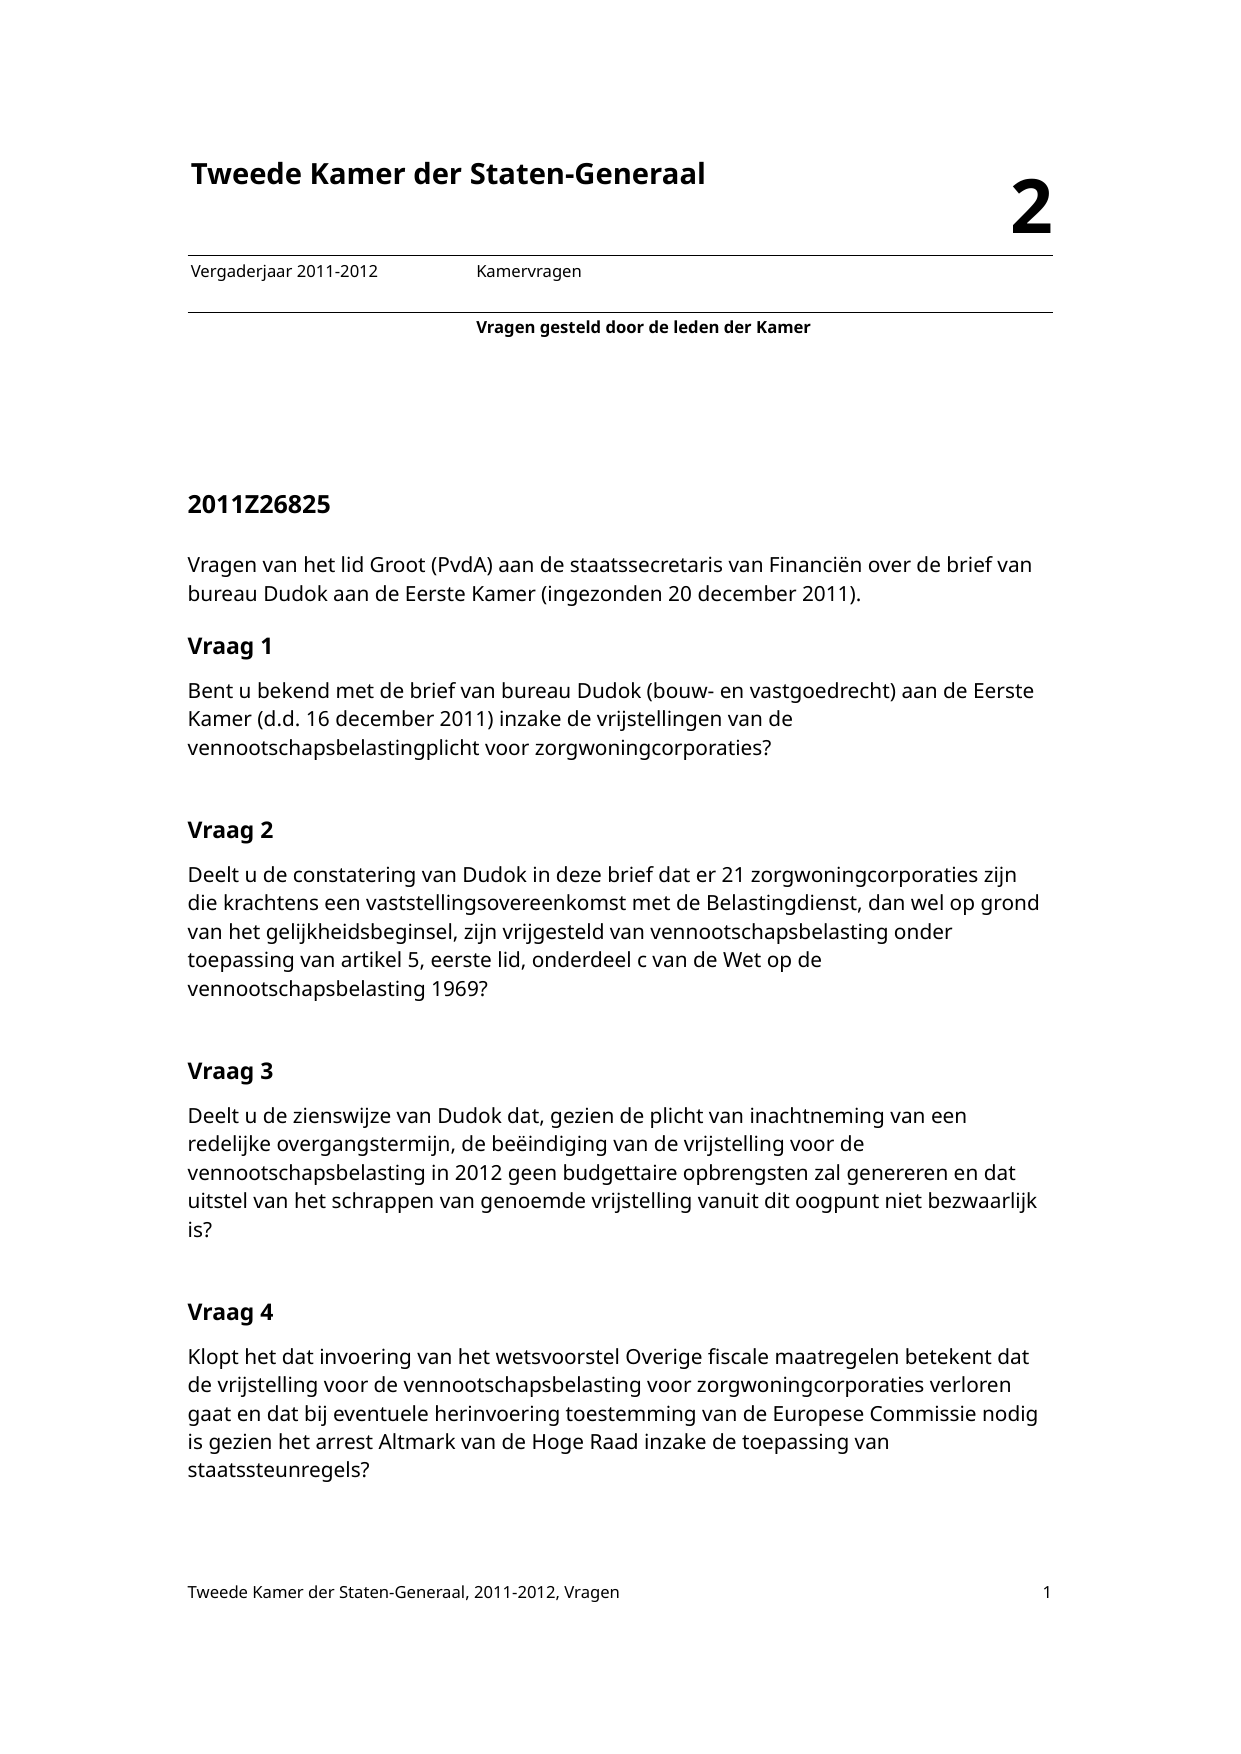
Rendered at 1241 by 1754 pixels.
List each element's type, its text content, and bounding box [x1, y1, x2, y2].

text Bent u bekend met de brief van bureau Dudok (bouw- en vastgoedrecht) aan de Eerste Kamer (d.d. 16 december 2011) inzake de vrijstellingen van de vennootschapsbelastingplicht voor zorgwoningcorporaties? [187, 676, 1053, 761]
text 2011Z26825 [187, 487, 1053, 521]
table_cell Kamervragen [473, 256, 1053, 312]
text Klopt het dat invoering van het wetsvoorstel Overige fiscale maatregelen betekent dat de vrijstelling voor de vennootschapsbelasting voor zorgwoningcorporaties verloren gaat en dat bij eventuele herinvoering toestemming van de Europese Commissie nodig is gezien het arrest Altmark van de Hoge Raad inzake de toepassing van staatssteunregels? [187, 1342, 1053, 1484]
table_cell Vergaderjaar 2011-2012 [188, 256, 473, 312]
subtitle Vraag 2 [187, 814, 1053, 845]
text Deelt u de zienswijze van Dudok dat, gezien de plicht van inachtneming van een redelijke overgangstermijn, de beëindiging van de vrijstelling voor de vennootschapsbelasting in 2012 geen budgettaire opbrengsten zal genereren en dat uitstel van het schrappen van genoemde vrijstelling vanuit dit oogpunt niet bezwaarlijk is? [187, 1101, 1053, 1243]
subtitle Vraag 3 [187, 1055, 1053, 1086]
table_cell Vragen gesteld door de leden der Kamer [473, 313, 1053, 339]
text Deelt u de constatering van Dudok in deze brief dat er 21 zorgwoningcorporaties zijn die krachtens een vaststellingsovereenkomst met de Belastingdienst, dan wel op grond van het gelijkheidsbeginsel, zijn vrijgesteld van vennootschapsbelasting onder toepassing van artikel 5, eerste lid, onderdeel c van de Wet op de vennootschapsbelasting 1969? [187, 860, 1053, 1002]
subtitle Vraag 1 [187, 630, 1053, 661]
table_cell [188, 313, 473, 339]
subtitle Vraag 4 [187, 1296, 1053, 1327]
text Vragen van het lid Groot (PvdA) aan de staatssecretaris van Financiën over de brief van bureau Dudok aan de Eerste Kamer (ingezonden 20 december 2011). [187, 550, 1053, 607]
table_header 2 [880, 150, 1053, 255]
table_header Tweede Kamer der Staten-Generaal [188, 150, 879, 255]
